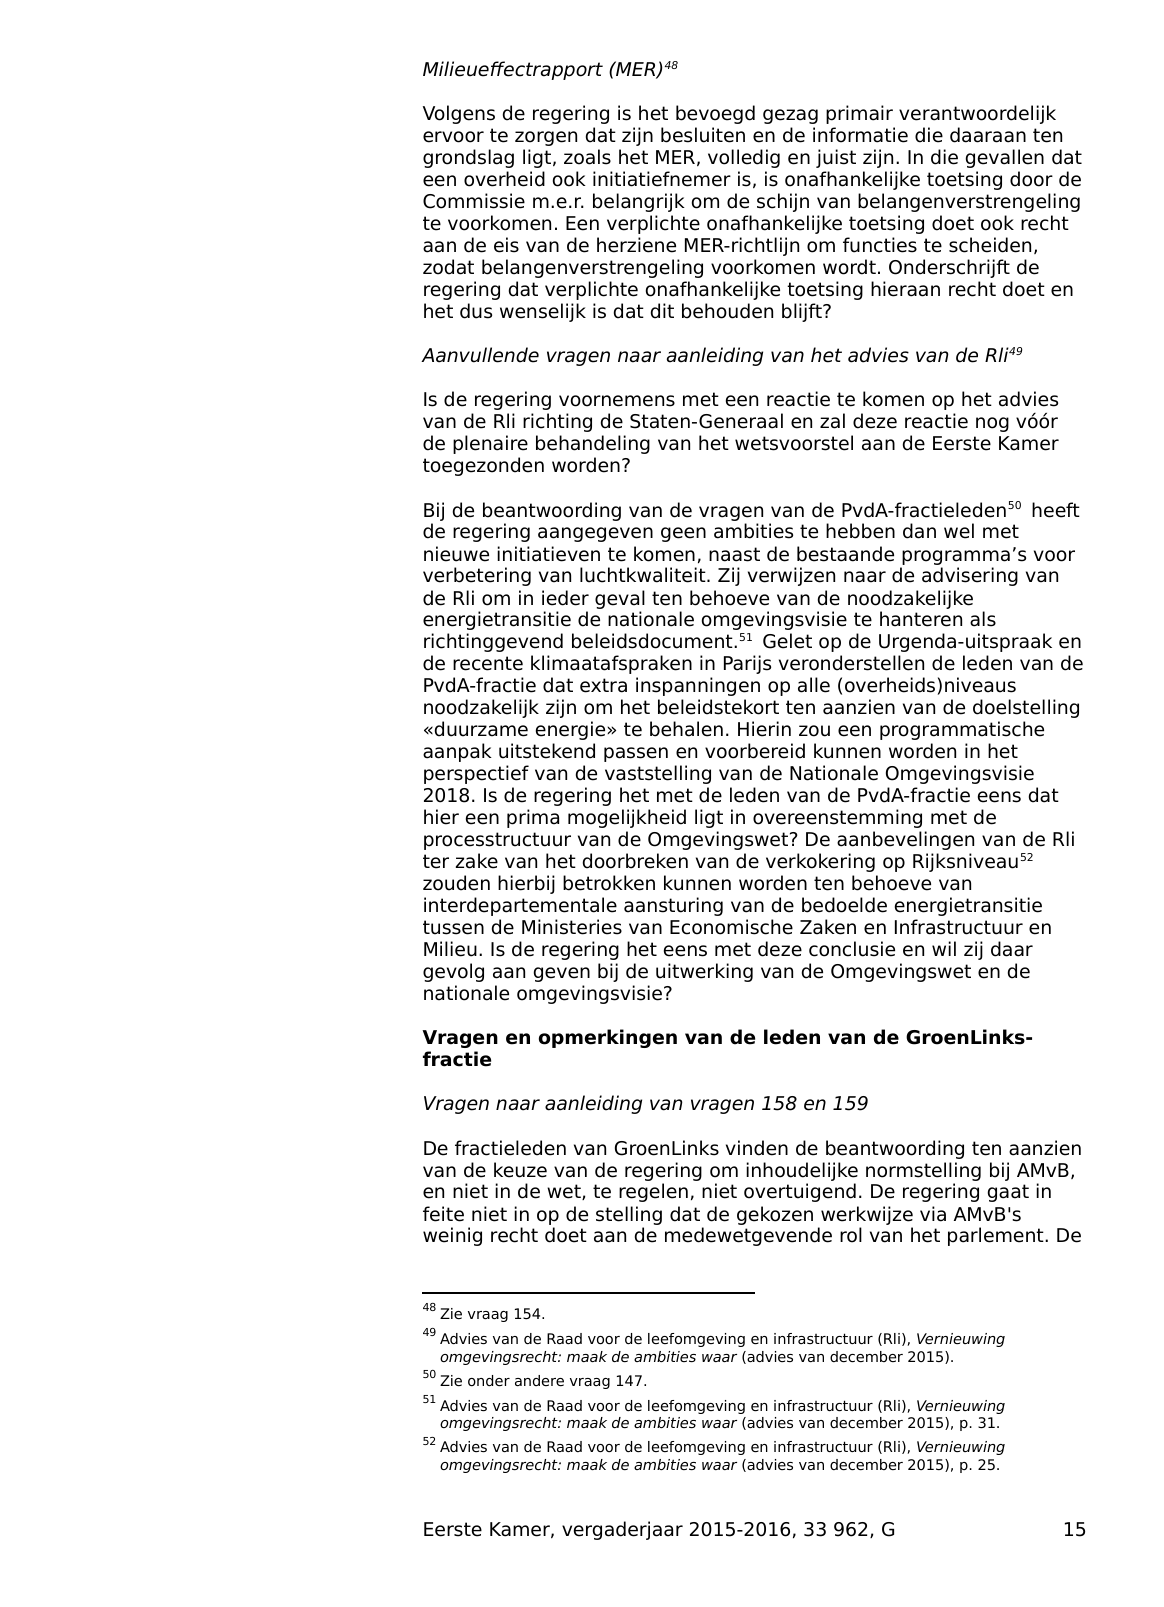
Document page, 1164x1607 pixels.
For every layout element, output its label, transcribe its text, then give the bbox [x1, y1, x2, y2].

text Advies van de Raad voor de leefomgeving en infrastructuur (Rli), Vernieuwing omgevingsrecht: maak de ambities waar (advies van december 2015). [422, 1327, 1087, 1366]
text Bij de beantwoording van de vragen van de PvdA-fractieleden heeft de regering aangegeven geen ambities te hebben dan wel met nieuwe initiatieven te komen, naast de bestaande programma’s voor verbetering van luchtkwaliteit. Zij verwijzen naar de advisering van de Rli om in ieder geval ten behoeve van de noodzakelijke energietransitie de nationale omgevingsvisie te hanteren als richtinggevend beleidsdocument. Gelet op de Urgenda-uitspraak en de recente klimaatafspraken in Parijs veronderstellen de leden van de PvdA-fractie dat extra inspanningen op alle (overheids)niveaus noodzakelijk zijn om het beleidstekort ten aanzien van de doelstelling «duurzame energie» te behalen. Hierin zou een programmatische aanpak uitstekend passen en voorbereid kunnen worden in het perspectief van de vaststelling van de Nationale Omgevingsvisie 2018. Is de regering het met de leden van de PvdA-fractie eens dat hier een prima mogelijkheid ligt in overeenstemming met de processtructuur van de Omgevingswet? De aanbevelingen van de Rli ter zake van het doorbreken van de verkokering op Rijksniveau zouden hierbij betrokken kunnen worden ten behoeve van interdepartementale aansturing van de bedoelde energietransitie tussen de Ministeries van Economische Zaken en Infrastructuur en Milieu. Is de regering het eens met deze conclusie en wil zij daar gevolg aan geven bij de uitwerking van de Omgevingswet en de nationale omgevingsvisie? [422, 499, 1087, 1005]
text Zie onder andere vraag 147. [422, 1368, 1087, 1391]
text Advies van de Raad voor de leefomgeving en infrastructuur (Rli), Vernieuwing omgevingsrecht: maak de ambities waar (advies van december 2015), p. 31. [422, 1393, 1087, 1432]
subtitle Vragen en opmerkingen van de leden van de GroenLinks-fractie [422, 1027, 1087, 1071]
text Volgens de regering is het bevoegd gezag primair verantwoordelijk ervoor te zorgen dat zijn besluiten en de informatie die daaraan ten grondslag ligt, zoals het MER, volledig en juist zijn. In die gevallen dat een overheid ook initiatiefnemer is, is onafhankelijke toetsing door de Commissie m.e.r. belangrijk om de schijn van belangenverstrengeling te voorkomen. Een verplichte onafhankelijke toetsing doet ook recht aan de eis van de herziene MER-richtlijn om functies te scheiden, zodat belangenverstrengeling voorkomen wordt. Onderschrijft de regering dat verplichte onafhankelijke toetsing hieraan recht doet en het dus wenselijk is dat dit behouden blijft? [422, 103, 1087, 323]
text Is de regering voornemens met een reactie te komen op het advies van de Rli richting de Staten-Generaal en zal deze reactie nog vóór de plenaire behandeling van het wetsvoorstel aan de Eerste Kamer toegezonden worden? [422, 389, 1087, 477]
text De fractieleden van GroenLinks vinden de beantwoording ten aanzien van de keuze van de regering om inhoudelijke normstelling bij AMvB, en niet in de wet, te regelen, niet overtuigend. De regering gaat in feite niet in op de stelling dat de gekozen werkwijze via AMvB's weinig recht doet aan de medewetgevende rol van het parlement. De [422, 1137, 1087, 1247]
subtitle Vragen naar aanleiding van vragen 158 en 159 [422, 1093, 1087, 1115]
text Zie vraag 154. [422, 1302, 1087, 1324]
text Advies van de Raad voor de leefomgeving en infrastructuur (Rli), Vernieuwing omgevingsrecht: maak de ambities waar (advies van december 2015), p. 25. [422, 1435, 1087, 1474]
subtitle Milieueffectrapport (MER) [422, 59, 1087, 81]
subtitle Aanvullende vragen naar aanleiding van het advies van de Rli [422, 345, 1087, 367]
